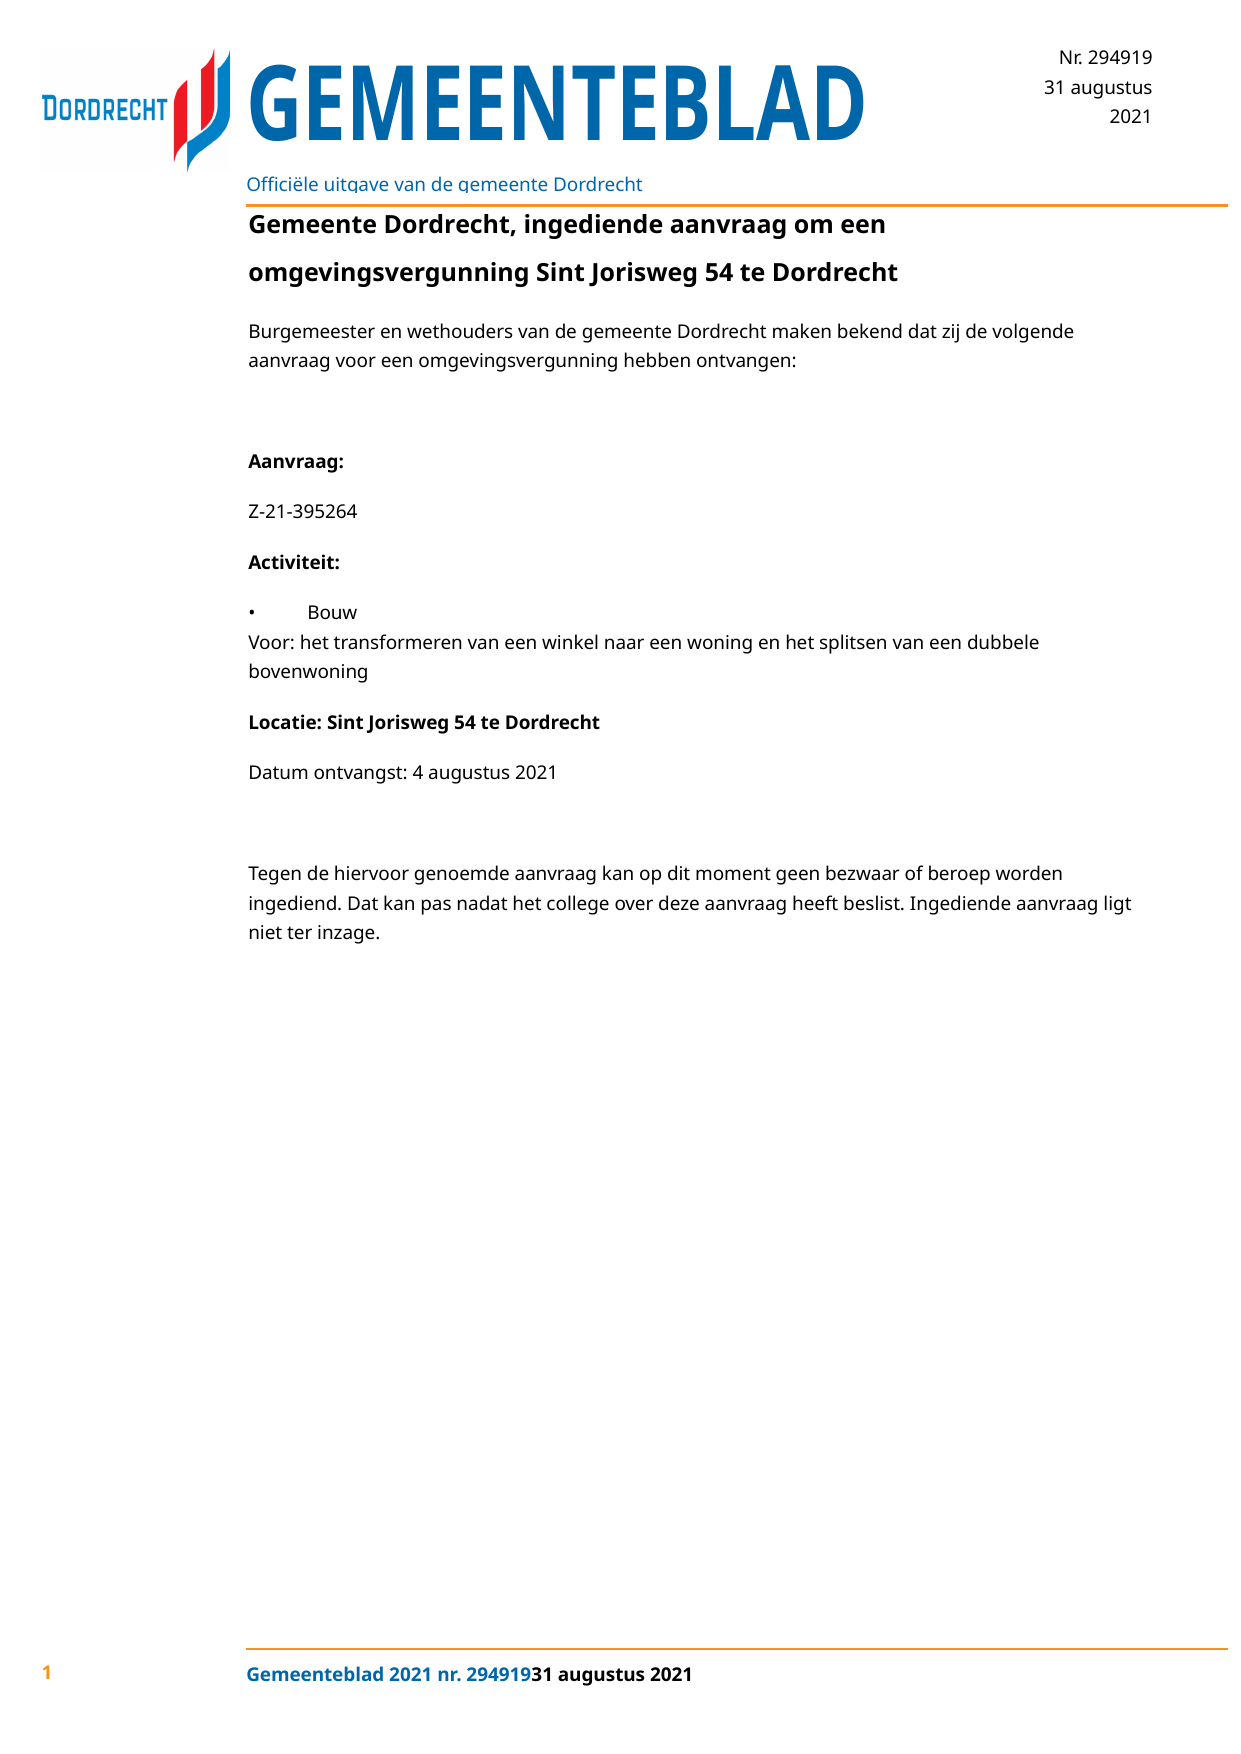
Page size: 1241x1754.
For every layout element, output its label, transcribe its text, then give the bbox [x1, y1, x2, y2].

list Bouw [248, 599, 1152, 625]
text Aanvraag: [248, 448, 1152, 474]
text Tegen de hiervoor genoemde aanvraag kan op dit moment geen bezwaar of beroep worden ingediend. Dat kan pas nadat het college over deze aanvraag heeft beslist. Ingediende aanvraag ligt niet ter inzage. [248, 860, 1152, 945]
text Locatie: Sint Jorisweg 54 te Dordrecht [248, 709, 1152, 735]
text Z-21-395264 [248, 499, 1152, 524]
text Burgemeester en wethouders van de gemeente Dordrecht maken bekend dat zij de volgende aanvraag voor een omgevingsvergunning hebben ontvangen: [248, 318, 1152, 373]
text Datum ontvangst: 4 augustus 2021 [248, 759, 1152, 785]
picture [41, 47, 231, 172]
text Voor: het transformeren van een winkel naar een woning en het splitsen van een dubbele bovenwoning [248, 629, 1152, 684]
text Gemeente Dordrecht, ingediende aanvraag om een omgevingsvergunning Sint Jorisweg 54 te Dordrecht [248, 207, 1152, 288]
text Activiteit: [248, 549, 1152, 575]
